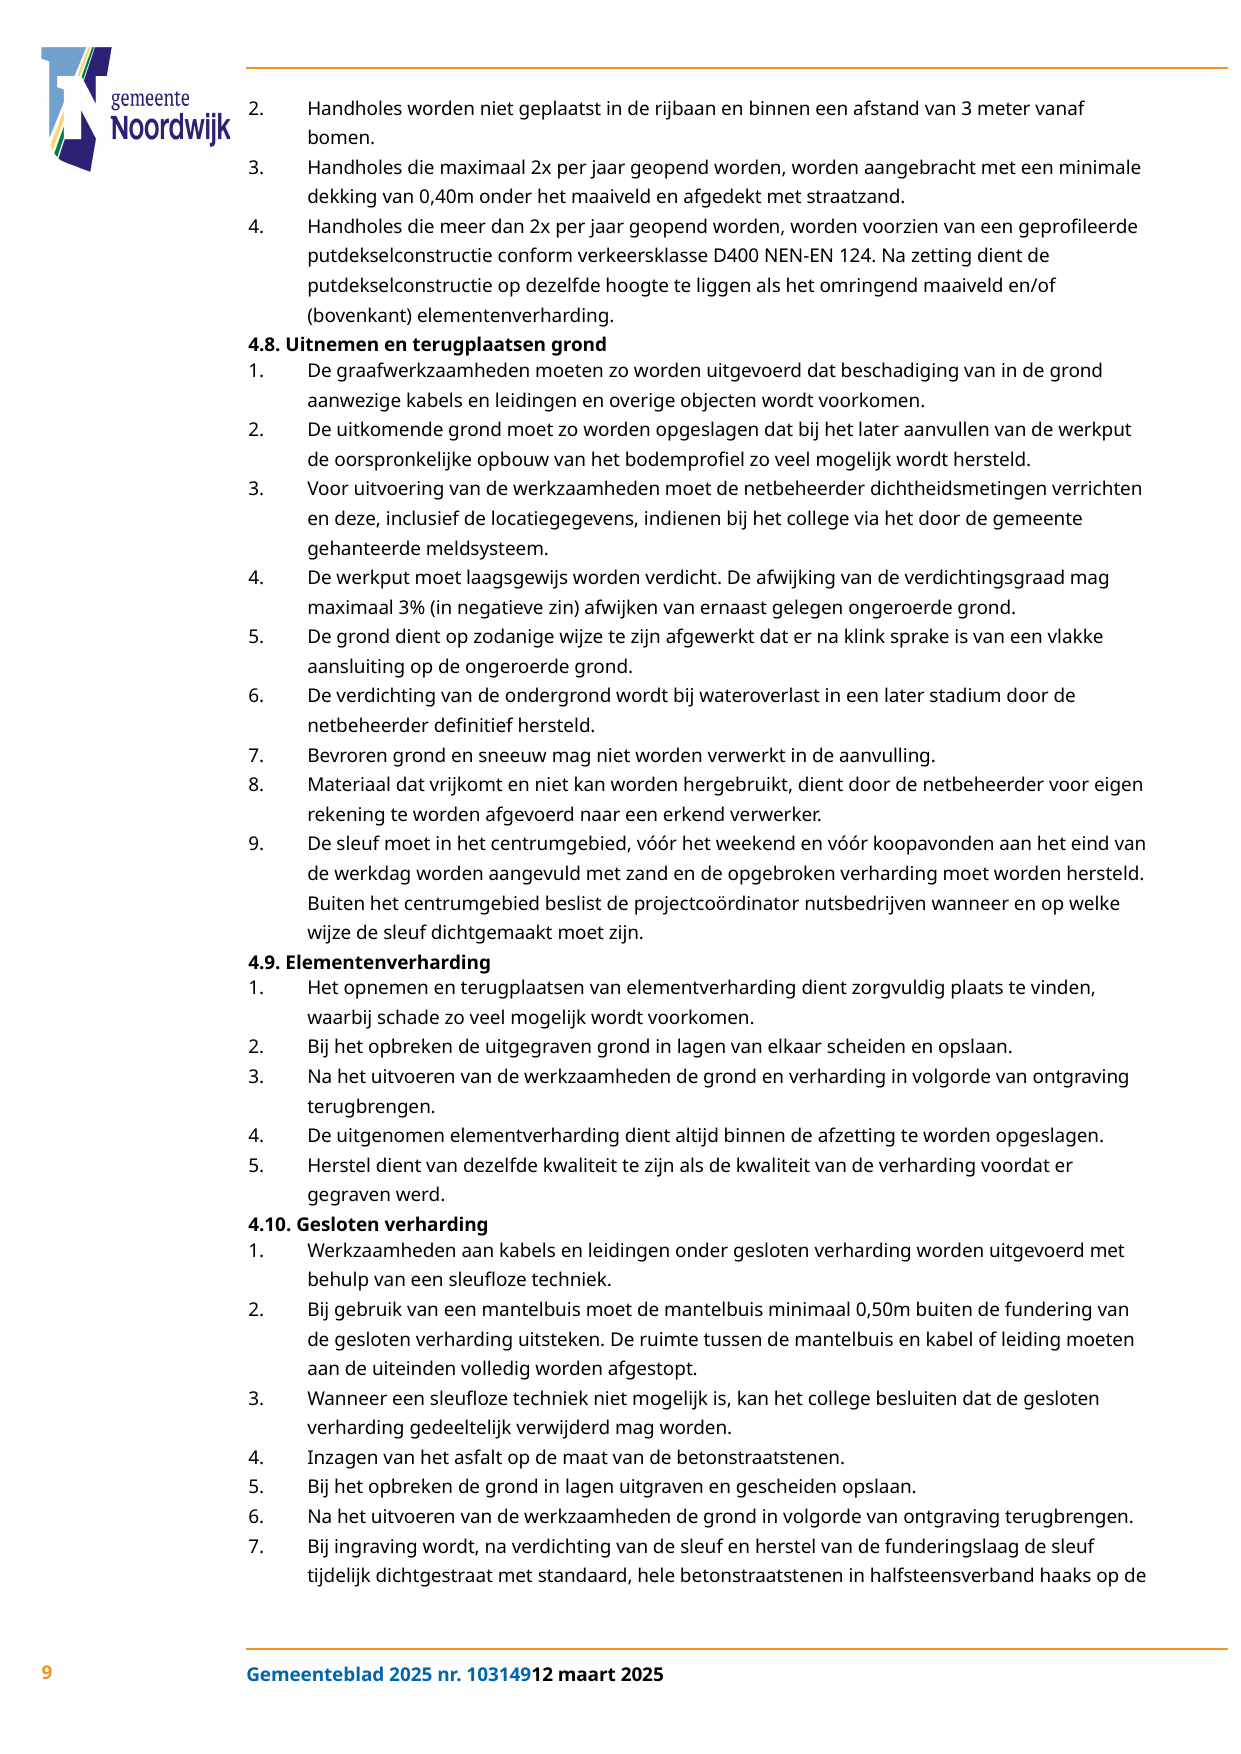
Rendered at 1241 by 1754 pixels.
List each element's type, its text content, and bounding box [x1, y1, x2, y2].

list De werkput moet laagsgewijs worden verdicht. De afwijking van de verdichtingsgraad mag maximaal 3% (in negatieve zin) afwijken van ernaast gelegen ongeroerde grond. [248, 564, 1152, 619]
list Werkzaamheden aan kabels en leidingen onder gesloten verharding worden uitgevoerd met behulp van een sleufloze techniek. [248, 1237, 1152, 1292]
text 4.10. Gesloten verharding [248, 1211, 1152, 1237]
list Bij het opbreken de grond in lagen uitgraven en gescheiden opslaan. [248, 1474, 1152, 1499]
list Voor uitvoering van de werkzaamheden moet de netbeheerder dichtheidsmetingen verrichten en deze, inclusief de locatiegegevens, indienen bij het college via het door de gemeente gehanteerde meldsysteem. [248, 476, 1152, 560]
list De grond dient op zodanige wijze te zijn afgewerkt dat er na klink sprake is van een vlakke aansluiting op de ongeroerde grond. [248, 623, 1152, 679]
list Inzagen van het asfalt op de maat van de betonstraatstenen. [248, 1444, 1152, 1470]
list Bij ingraving wordt, na verdichting van de sleuf en herstel van de funderingslaag de sleuf tijdelijk dichtgestraat met standaard, hele betonstraatstenen in halfsteensverband haaks op de [248, 1533, 1152, 1588]
list Handholes die maximaal 2x per jaar geopend worden, worden aangebracht met een minimale dekking van 0,40m onder het maaiveld en afgedekt met straatzand. [248, 154, 1152, 209]
list Na het uitvoeren van de werkzaamheden de grond en verharding in volgorde van ontgraving terugbrengen. [248, 1063, 1152, 1119]
text 4.9. Elementenverharding [248, 949, 1152, 974]
list De verdichting van de ondergrond wordt bij wateroverlast in een later stadium door de netbeheerder definitief hersteld. [248, 683, 1152, 738]
list De sleuf moet in het centrumgebied, vóór het weekend en vóór koopavonden aan het eind van de werkdag worden aangevuld met zand en de opgebroken verharding moet worden hersteld. Buiten het centrumgebied beslist de projectcoördinator nutsbedrijven wanneer en op welke wijze de sleuf dichtgemaakt moet zijn. [248, 831, 1152, 945]
list Het opnemen en terugplaatsen van elementverharding dient zorgvuldig plaats te vinden, waarbij schade zo veel mogelijk wordt voorkomen. [248, 974, 1152, 1030]
list Herstel dient van dezelfde kwaliteit te zijn als de kwaliteit van de verharding voordat er gegraven werd. [248, 1152, 1152, 1207]
list De graafwerkzaamheden moeten zo worden uitgevoerd dat beschadiging van in de grond aanwezige kabels en leidingen en overige objecten wordt voorkomen. [248, 357, 1152, 412]
list Na het uitvoeren van de werkzaamheden de grond in volgorde van ontgraving terugbrengen. [248, 1503, 1152, 1529]
list Wanneer een sleufloze techniek niet mogelijk is, kan het college besluiten dat de gesloten verharding gedeeltelijk verwijderd mag worden. [248, 1385, 1152, 1440]
list Bij gebruik van een mantelbuis moet de mantelbuis minimaal 0,50m buiten de fundering van de gesloten verharding uitsteken. De ruimte tussen de mantelbuis en kabel of leiding moeten aan de uiteinden volledig worden afgestopt. [248, 1296, 1152, 1381]
list Materiaal dat vrijkomt en niet kan worden hergebruikt, dient door de netbeheerder voor eigen rekening te worden afgevoerd naar een erkend verwerker. [248, 771, 1152, 827]
list Bij het opbreken de uitgegraven grond in lagen van elkaar scheiden en opslaan. [248, 1034, 1152, 1059]
list Handholes die meer dan 2x per jaar geopend worden, worden voorzien van een geprofileerde putdekselconstructie conform verkeersklasse D400 NEN-EN 124. Na zetting dient de putdekselconstructie op dezelfde hoogte te liggen als het omringend maaiveld en/of (bovenkant) elementenverharding. [248, 213, 1152, 328]
text 4.8. Uitnemen en terugplaatsen grond [248, 331, 1152, 357]
list De uitkomende grond moet zo worden opgeslagen dat bij het later aanvullen van de werkput de oorspronkelijke opbouw van het bodemprofiel zo veel mogelijk wordt hersteld. [248, 416, 1152, 472]
list Bevroren grond en sneeuw mag niet worden verwerkt in de aanvulling. [248, 742, 1152, 767]
list Handholes worden niet geplaatst in de rijbaan en binnen een afstand van 3 meter vanaf bomen. [248, 95, 1152, 150]
list De uitgenomen elementverharding dient altijd binnen de afzetting te worden opgeslagen. [248, 1122, 1152, 1148]
picture [41, 47, 231, 172]
